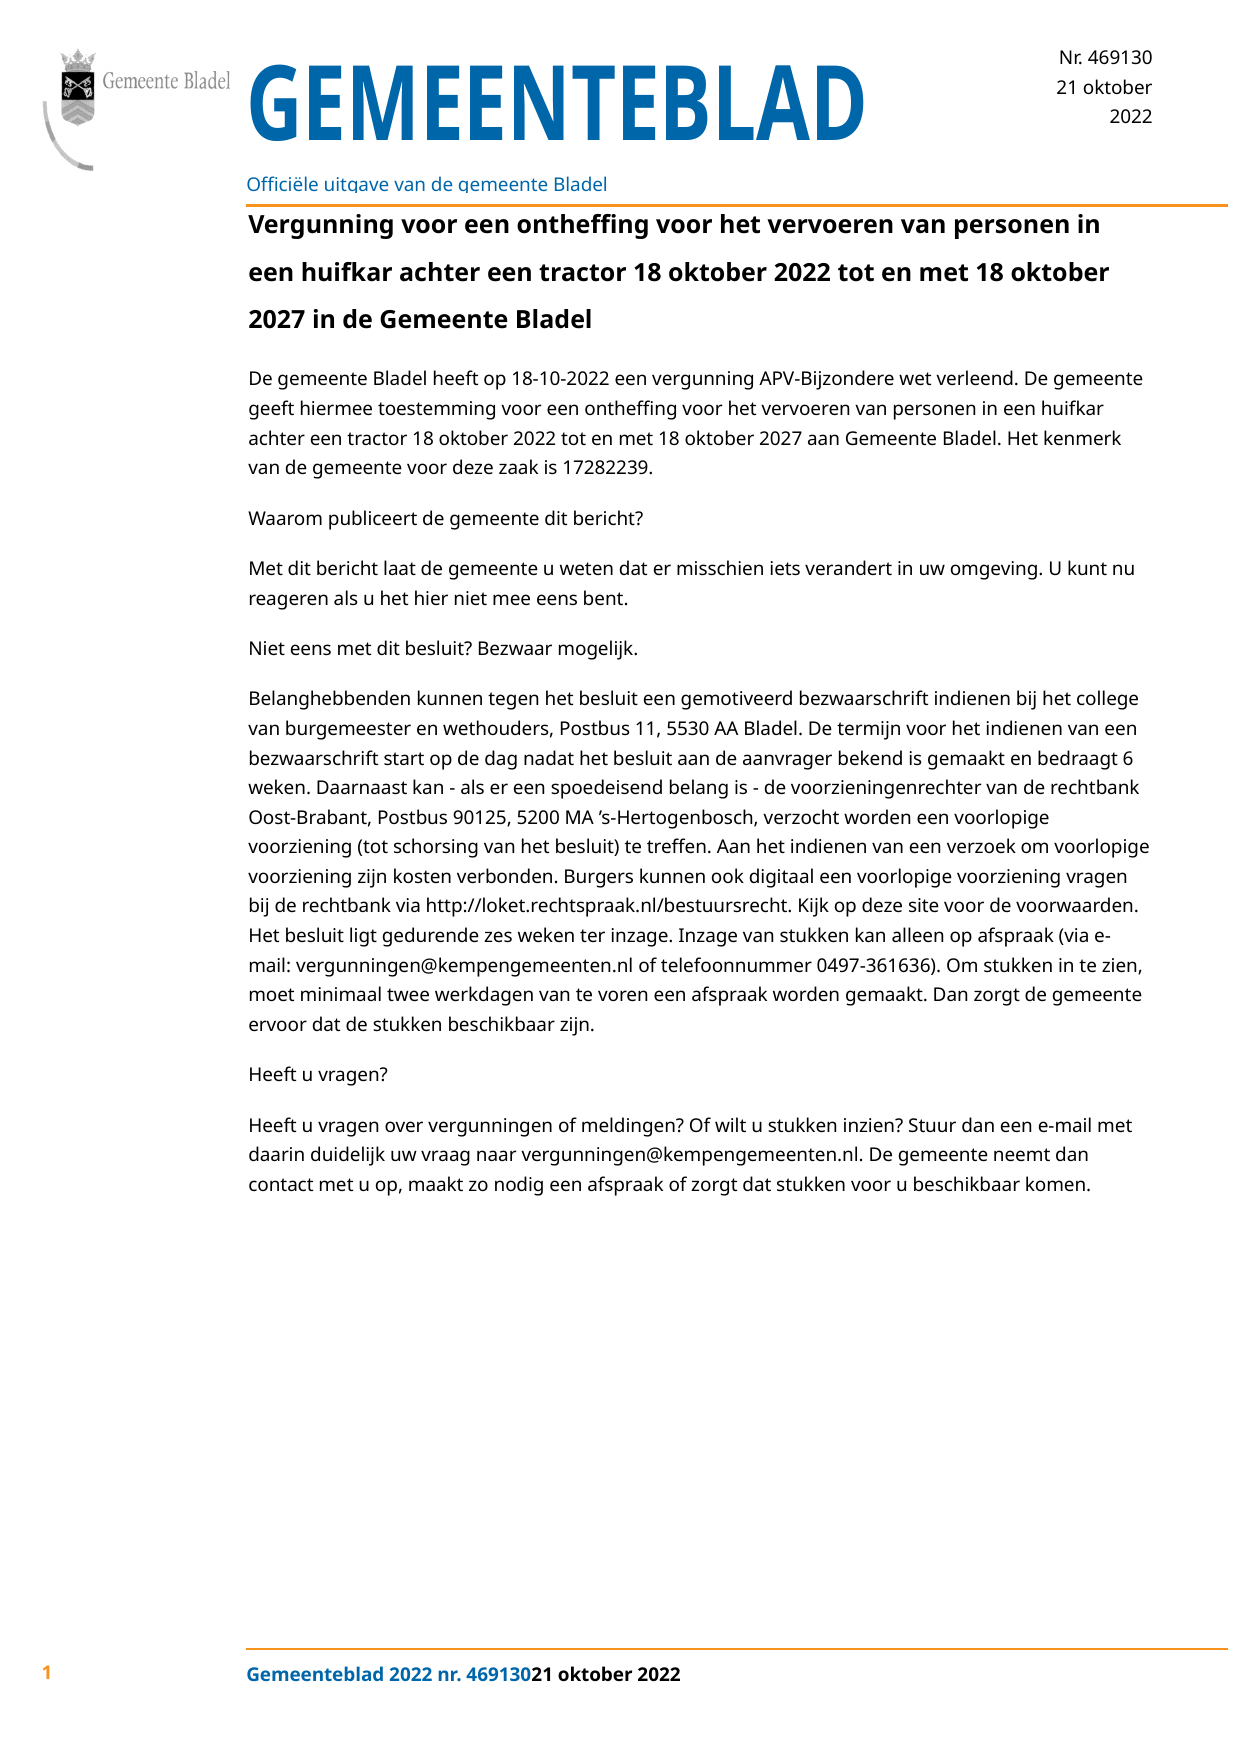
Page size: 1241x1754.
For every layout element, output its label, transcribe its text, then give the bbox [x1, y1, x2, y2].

text Waarom publiceert de gemeente dit bericht? [248, 505, 1152, 530]
text Vergunning voor een ontheffing voor het vervoeren van personen in een huifkar achter een tractor 18 oktober 2022 tot en met 18 oktober 2027 in de Gemeente Bladel [248, 207, 1152, 336]
text Met dit bericht laat de gemeente u weten dat er misschien iets verandert in uw omgeving. U kunt nu reageren als u het hier niet mee eens bent. [248, 555, 1152, 610]
text Belanghebbenden kunnen tegen het besluit een gemotiveerd bezwaarschrift indienen bij het college van burgemeester en wethouders, Postbus 11, 5530 AA Bladel. De termijn voor het indienen van een bezwaarschrift start op de dag nadat het besluit aan de aanvrager bekend is gemaakt en bedraagt 6 weken. Daarnaast kan - als er een spoedeisend belang is - de voorzieningenrechter van de rechtbank Oost-Brabant, Postbus 90125, 5200 MA ’s-Hertogenbosch, verzocht worden een voorlopige voorziening (tot schorsing van het besluit) te treffen. Aan het indienen van een verzoek om voorlopige voorziening zijn kosten verbonden. Burgers kunnen ook digitaal een voorlopige voorziening vragen bij de rechtbank via http://loket.rechtspraak.nl/bestuursrecht. Kijk op deze site voor de voorwaarden. Het besluit ligt gedurende zes weken ter inzage. Inzage van stukken kan alleen op afspraak (via e-mail: vergunningen@kempengemeenten.nl of telefoonnummer 0497-361636). Om stukken in te zien, moet minimaal twee werkdagen van te voren een afspraak worden gemaakt. Dan zorgt de gemeente ervoor dat de stukken beschikbaar zijn. [248, 686, 1152, 1037]
picture [41, 47, 231, 172]
text Niet eens met dit besluit? Bezwaar mogelijk. [248, 635, 1152, 661]
text De gemeente Bladel heeft op 18-10-2022 een vergunning APV-Bijzondere wet verleend. De gemeente geeft hiermee toestemming voor een ontheffing voor het vervoeren van personen in een huifkar achter een tractor 18 oktober 2022 tot en met 18 oktober 2027 aan Gemeente Bladel. Het kenmerk van de gemeente voor deze zaak is 17282239. [248, 366, 1152, 480]
text Heeft u vragen? [248, 1061, 1152, 1087]
text Heeft u vragen over vergunningen of meldingen? Of wilt u stukken inzien? Stuur dan een e-mail met daarin duidelijk uw vraag naar vergunningen@kempengemeenten.nl. De gemeente neemt dan contact met u op, maakt zo nodig een afspraak of zorgt dat stukken voor u beschikbaar komen. [248, 1112, 1152, 1197]
